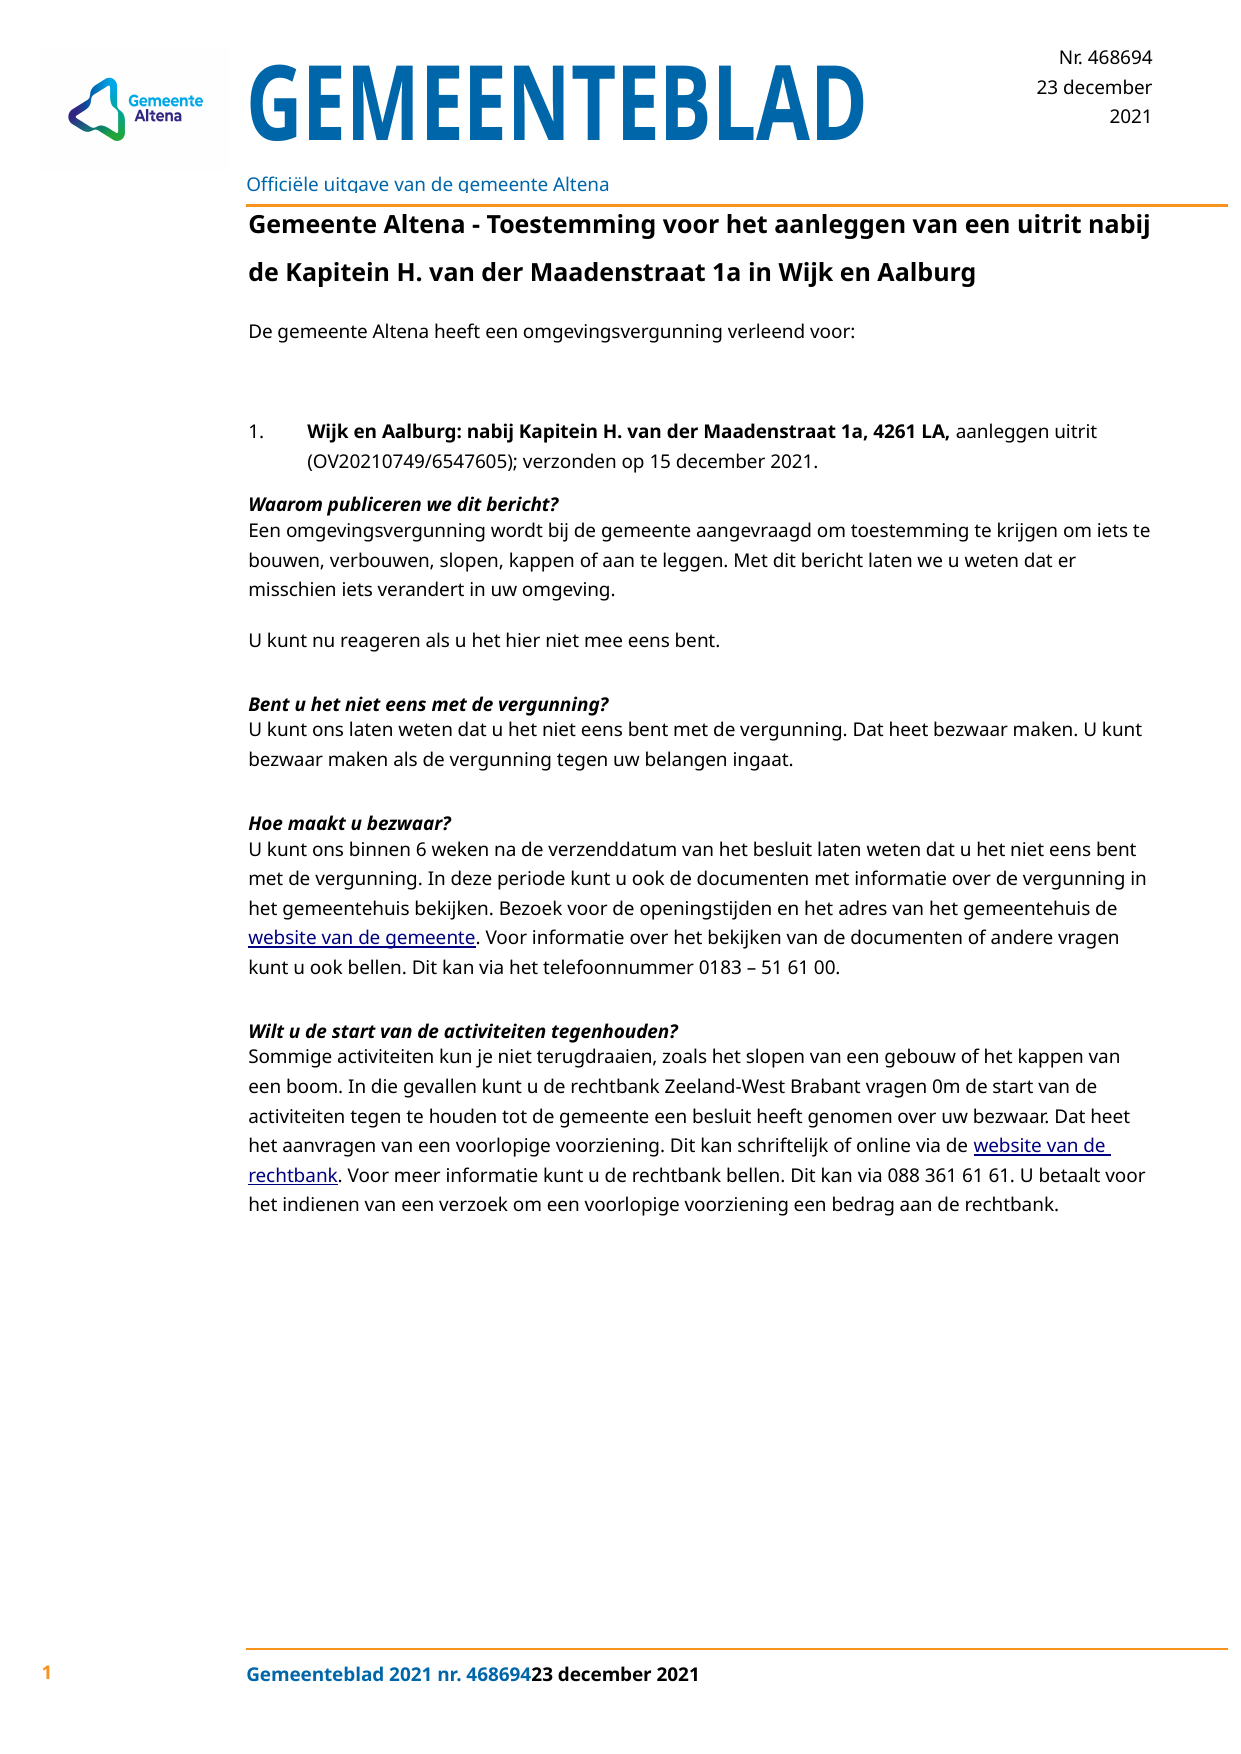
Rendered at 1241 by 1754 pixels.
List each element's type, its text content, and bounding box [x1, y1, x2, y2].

text U kunt ons laten weten dat u het niet eens bent met de vergunning. Dat heet bezwaar maken. U kunt bezwaar maken als de vergunning tegen uw belangen ingaat. [248, 716, 1152, 772]
text Bent u het niet eens met de vergunning? [248, 691, 1152, 716]
text Waarom publiceren we dit bericht? [248, 491, 1152, 517]
text U kunt nu reageren als u het hier niet mee eens bent. [248, 627, 1152, 652]
text Een omgevingsvergunning wordt bij de gemeente aangevraagd om toestemming te krijgen om iets te bouwen, verbouwen, slopen, kappen of aan te leggen. Met dit bericht laten we u weten dat er misschien iets verandert in uw omgeving. [248, 517, 1152, 602]
text U kunt ons binnen 6 weken na de verzenddatum van het besluit laten weten dat u het niet eens bent met de vergunning. In deze periode kunt u ook de documenten met informatie over de vergunning in het gemeentehuis bekijken. Bezoek voor de openingstijden en het adres van het gemeentehuis de website van de gemeente. Voor informatie over het bekijken van de documenten of andere vragen kunt u ook bellen. Dit kan via het telefoonnummer 0183 – 51 61 00. [248, 836, 1152, 980]
picture [41, 47, 231, 172]
text De gemeente Altena heeft een omgevingsvergunning verleend voor: [248, 318, 1152, 344]
text Wilt u de start van de activiteiten tegenhouden? [248, 1018, 1152, 1044]
list Wijk en Aalburg: nabij Kapitein H. van der Maadenstraat 1a, 4261 LA, aanleggen uitrit (OV20210749/6547605); verzonden op 15 december 2021. [248, 419, 1152, 474]
text Hoe maakt u bezwaar? [248, 810, 1152, 836]
text Gemeente Altena - Toestemming voor het aanleggen van een uitrit nabij de Kapitein H. van der Maadenstraat 1a in Wijk en Aalburg [248, 207, 1152, 288]
text Sommige activiteiten kun je niet terugdraaien, zoals het slopen van een gebouw of het kappen van een boom. In die gevallen kunt u de rechtbank Zeeland-West Brabant vragen 0m de start van de activiteiten tegen te houden tot de gemeente een besluit heeft genomen over uw bezwaar. Dat heet het aanvragen van een voorlopige voorziening. Dit kan schriftelijk of online via de website van de rechtbank. Voor meer informatie kunt u de rechtbank bellen. Dit kan via 088 361 61 61. U betaalt voor het indienen van een verzoek om een voorlopige voorziening een bedrag aan de rechtbank. [248, 1044, 1152, 1217]
